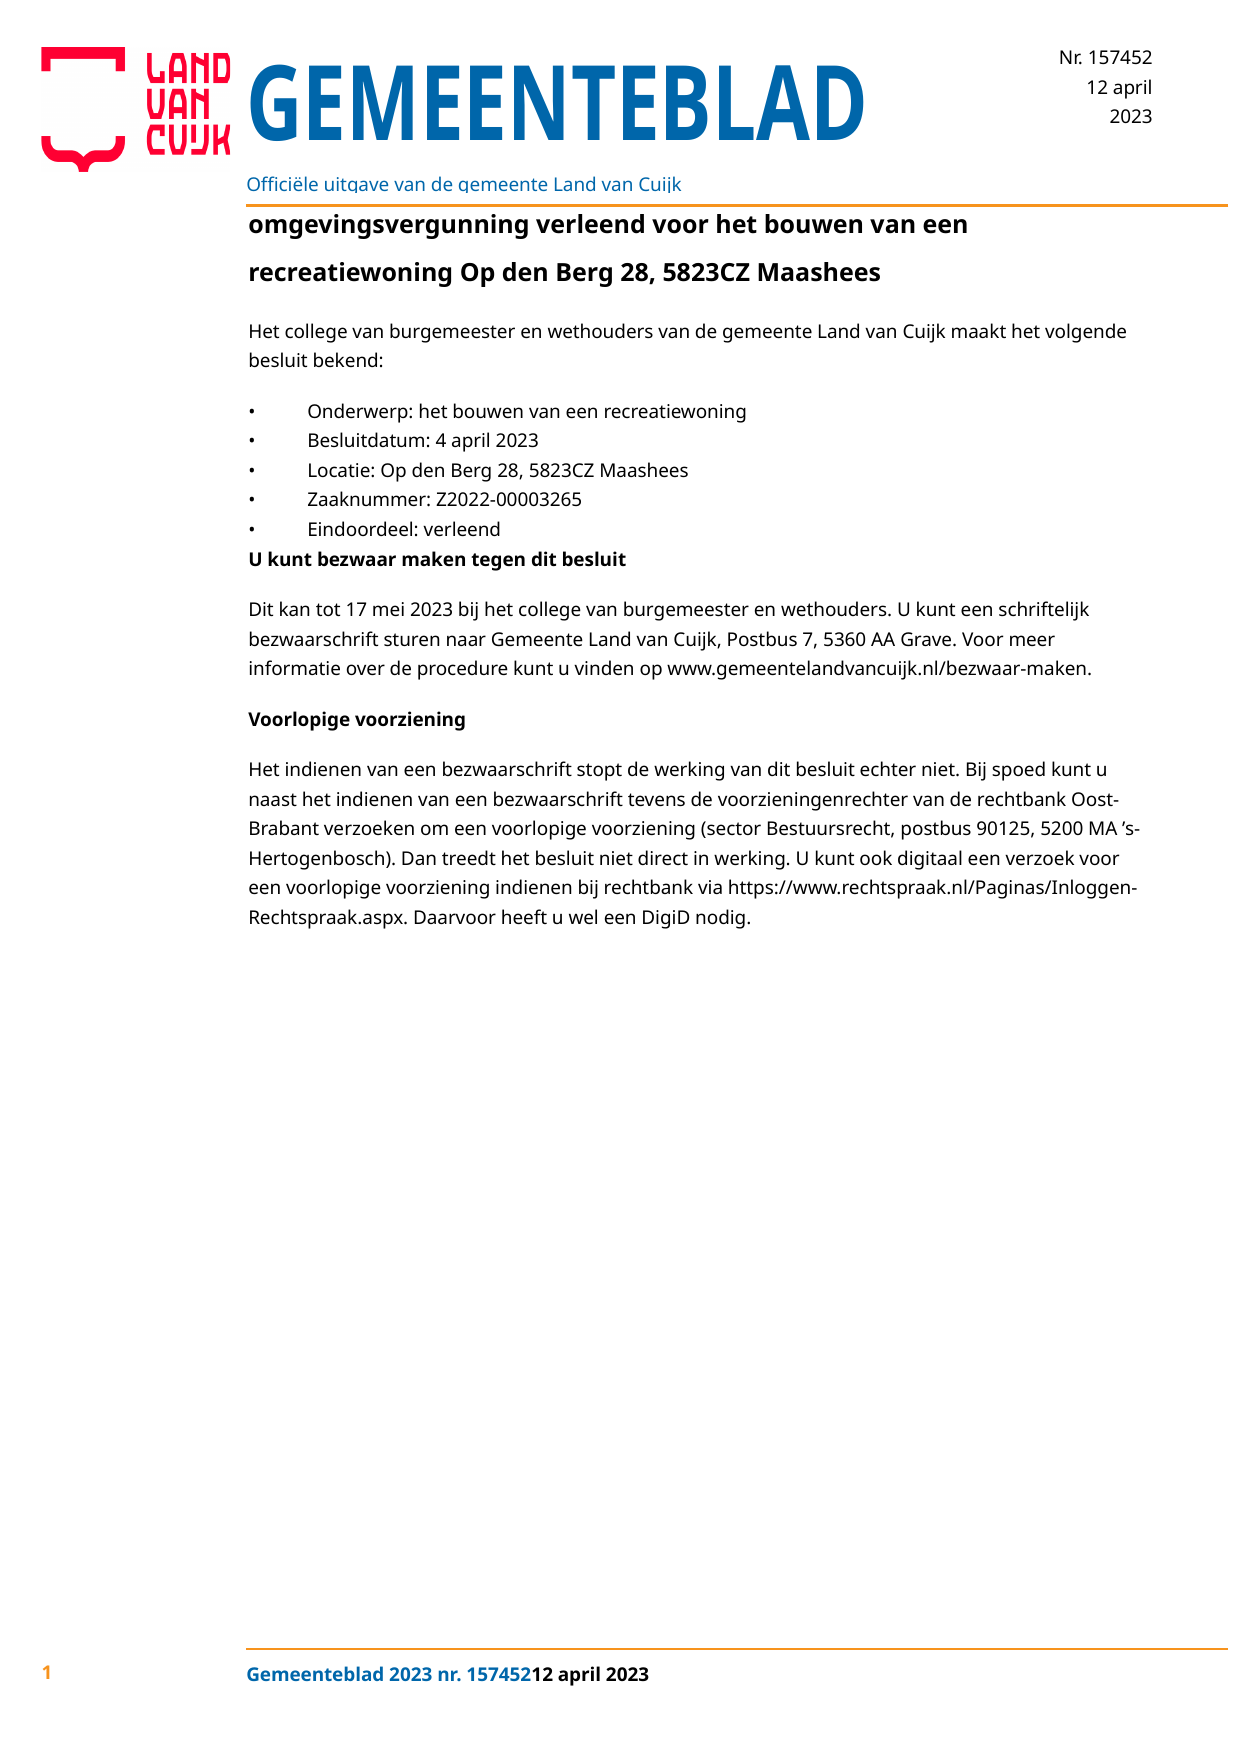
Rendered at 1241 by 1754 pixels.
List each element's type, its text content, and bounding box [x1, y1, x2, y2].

text Het indienen van een bezwaarschrift stopt de werking van dit besluit echter niet. Bij spoed kunt u naast het indienen van een bezwaarschrift tevens de voorzieningenrechter van de rechtbank Oost-Brabant verzoeken om een voorlopige voorziening (sector Bestuursrecht, postbus 90125, 5200 MA ’s-Hertogenbosch). Dan treedt het besluit niet direct in werking. U kunt ook digitaal een verzoek voor een voorlopige voorziening indienen bij rechtbank via https://www.rechtspraak.nl/Paginas/Inloggen-Rechtspraak.aspx. Daarvoor heeft u wel een DigiD nodig. [248, 756, 1152, 930]
text omgevingsvergunning verleend voor het bouwen van een recreatiewoning Op den Berg 28, 5823CZ Maashees [248, 207, 1152, 288]
list Besluitdatum: 4 april 2023 [248, 427, 1152, 453]
list Onderwerp: het bouwen van een recreatiewoning [248, 398, 1152, 424]
list Zaaknummer: Z2022-00003265 [248, 487, 1152, 512]
text Dit kan tot 17 mei 2023 bij het college van burgemeester en wethouders. U kunt een schriftelijk bezwaarschrift sturen naar Gemeente Land van Cuijk, Postbus 7, 5360 AA Grave. Voor meer informatie over de procedure kunt u vinden op www.gemeentelandvancuijk.nl/bezwaar-maken. [248, 596, 1152, 681]
text Het college van burgemeester en wethouders van de gemeente Land van Cuijk maakt het volgende besluit bekend: [248, 318, 1152, 373]
list Locatie: Op den Berg 28, 5823CZ Maashees [248, 457, 1152, 483]
text Voorlopige voorziening [248, 706, 1152, 732]
list Eindoordeel: verleend [248, 516, 1152, 542]
text U kunt bezwaar maken tegen dit besluit [248, 546, 1152, 572]
picture [41, 47, 231, 172]
